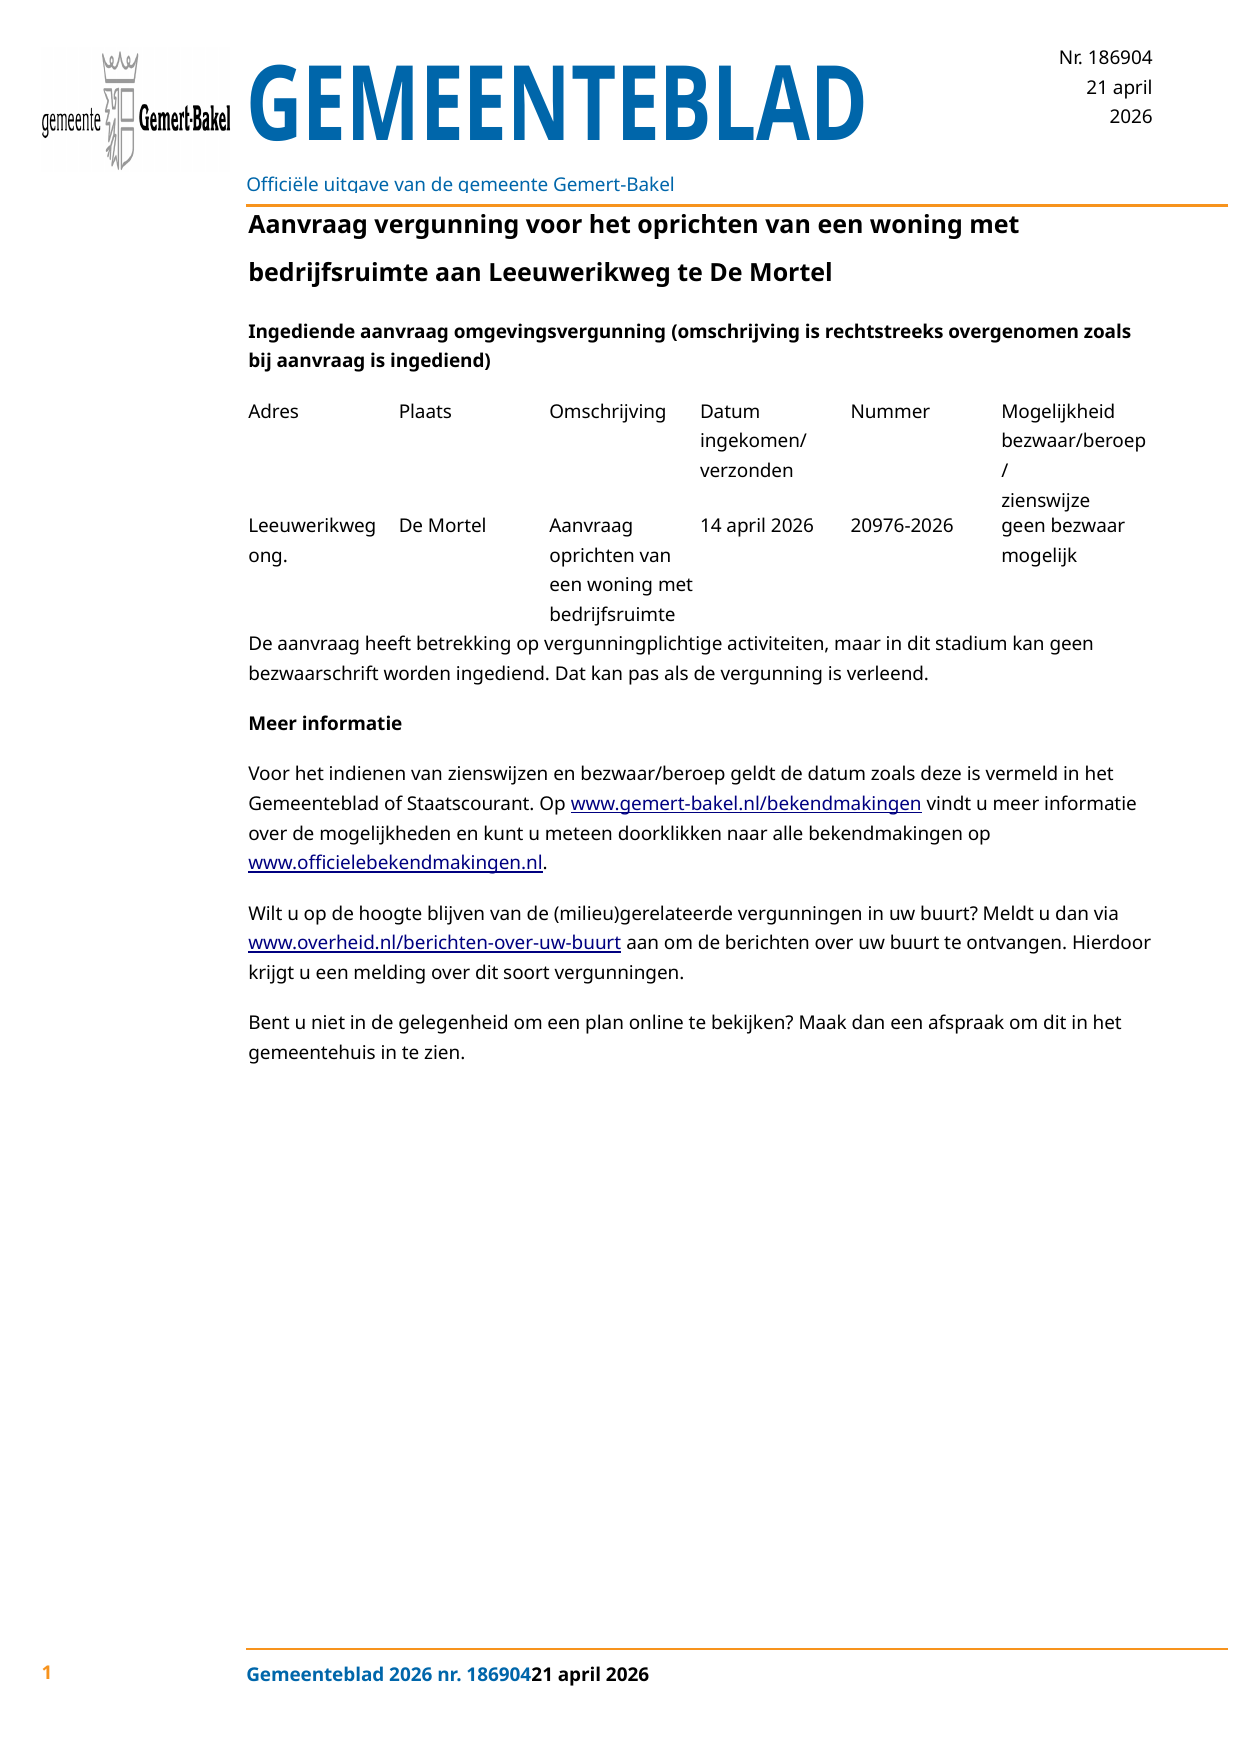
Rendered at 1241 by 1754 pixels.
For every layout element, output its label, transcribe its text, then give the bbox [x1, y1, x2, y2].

table_header Adres [248, 398, 398, 512]
table_header Datum ingekomen/ verzonden [700, 398, 850, 512]
table_cell Leeuwerikweg ong. [248, 513, 398, 627]
picture [41, 47, 231, 172]
text De aanvraag heeft betrekking op vergunningplichtige activiteiten, maar in dit stadium kan geen bezwaarschrift worden ingediend. Dat kan pas als de vergunning is verleend. [248, 630, 1152, 686]
table_cell 14 april 2026 [700, 513, 850, 627]
table_header Omschrijving [549, 398, 700, 512]
table_cell Aanvraag oprichten van een woning met bedrijfsruimte [549, 513, 700, 627]
text Wilt u op de hoogte blijven van de (milieu)gerelateerde vergunningen in uw buurt? Meldt u dan via www.overheid.nl/berichten-over-uw-buurt aan om de berichten over uw buurt te ontvangen. Hierdoor krijgt u een melding over dit soort vergunningen. [248, 900, 1152, 985]
text Voor het indienen van zienswijzen en bezwaar/beroep geldt de datum zoals deze is vermeld in het Gemeenteblad of Staatscourant. Op www.gemert-bakel.nl/bekendmakingen vindt u meer informatie over de mogelijkheden en kunt u meteen doorklikken naar alle bekendmakingen op www.officielebekendmakingen.nl. [248, 761, 1152, 875]
table_cell geen bezwaar mogelijk [1001, 513, 1152, 627]
text Aanvraag vergunning voor het oprichten van een woning met bedrijfsruimte aan Leeuwerikweg te De Mortel [248, 207, 1152, 288]
table_cell 20976-2026 [850, 513, 1001, 627]
text Bent u niet in de gelegenheid om een plan online te bekijken? Maak dan een afspraak om dit in het gemeentehuis in te zien. [248, 1009, 1152, 1065]
table_header Mogelijkheid bezwaar/beroep/ zienswijze [1001, 398, 1152, 512]
table_header Plaats [399, 398, 549, 512]
table_cell De Mortel [399, 513, 549, 627]
text Meer informatie [248, 710, 1152, 736]
table_header Nummer [850, 398, 1001, 512]
text Ingediende aanvraag omgevingsvergunning (omschrijving is rechtstreeks overgenomen zoals bij aanvraag is ingediend) [248, 318, 1152, 373]
